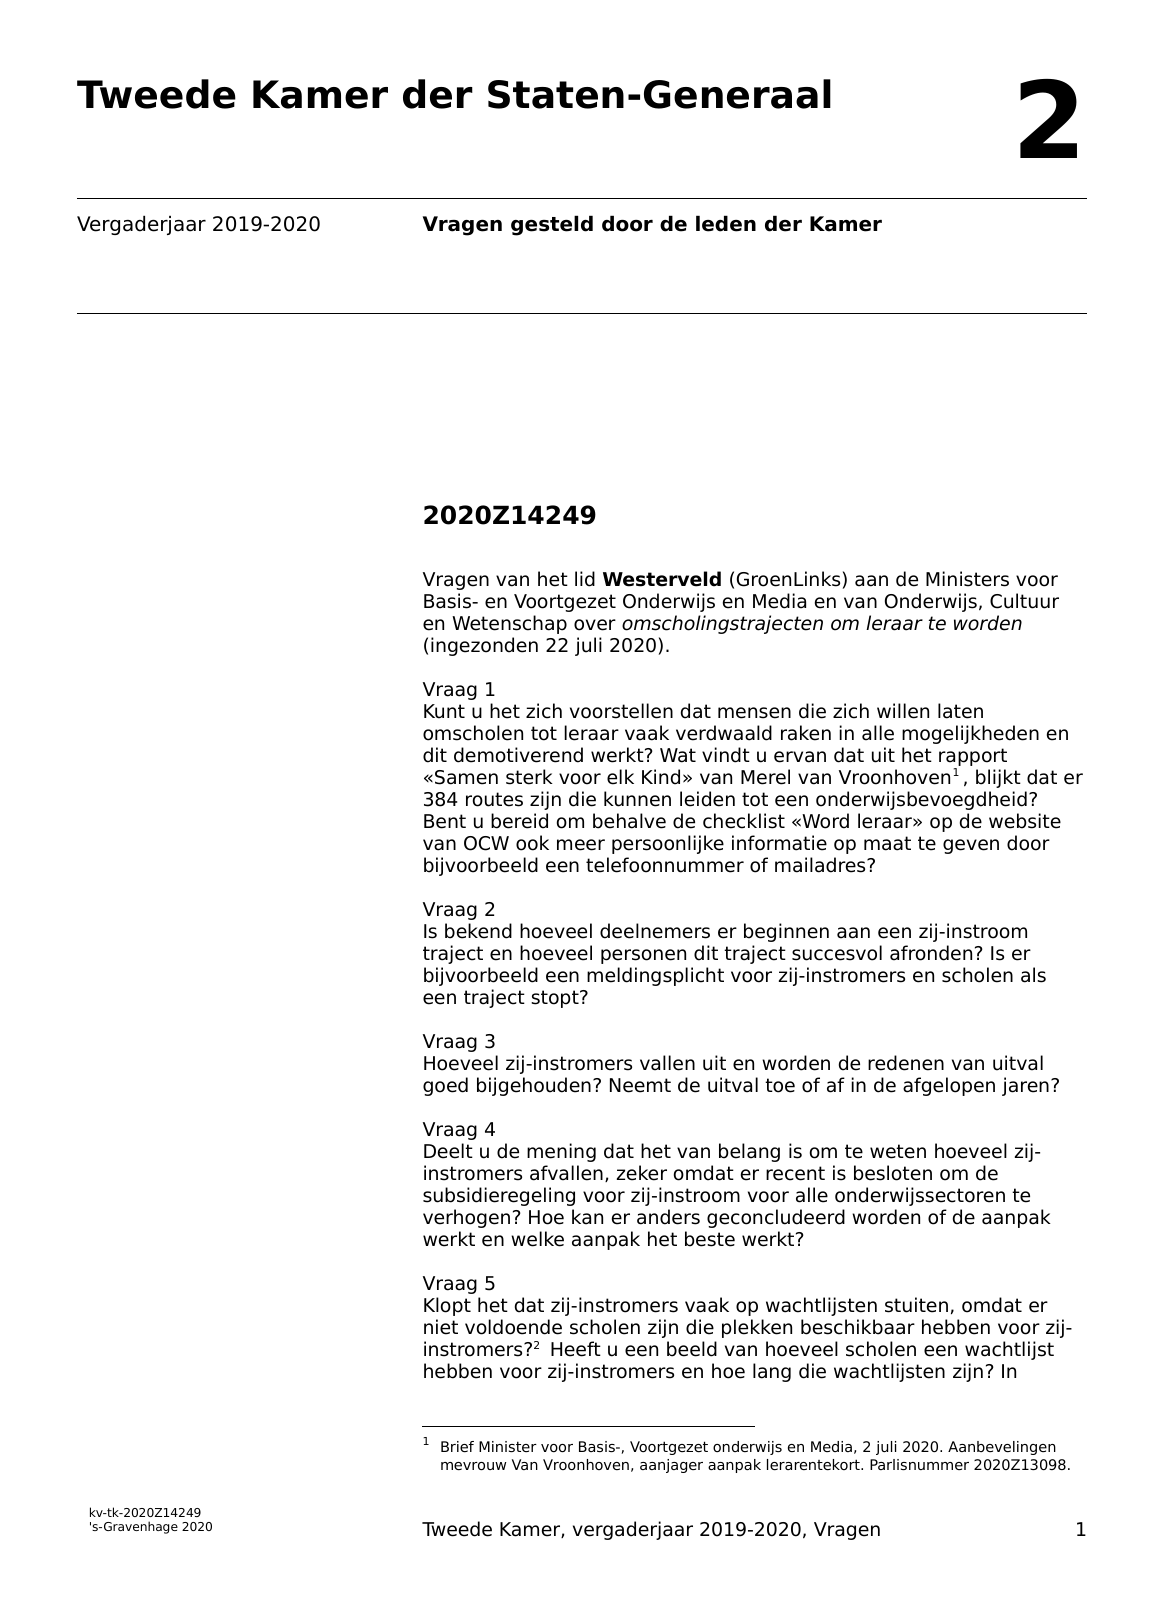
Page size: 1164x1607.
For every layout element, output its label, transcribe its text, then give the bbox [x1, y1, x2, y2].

text Brief Minister voor Basis-, Voortgezet onderwijs en Media, 2 juli 2020. Aanbevelingen mevrouw Van Vroonhoven, aanjager aanpak lerarentekort. Parlisnummer 2020Z13098. [422, 1435, 1087, 1474]
text Klopt het dat zij-instromers vaak op wachtlijsten stuiten, omdat er niet voldoende scholen zijn die plekken beschikbaar hebben voor zij-instromers? Heeft u een beeld van hoeveel scholen een wachtlijst hebben voor zij-instromers en hoe lang die wachtlijsten zijn? In [422, 1295, 1087, 1383]
table_cell Vergaderjaar 2019-2020 [77, 199, 422, 313]
text Vraag 2 [422, 899, 1087, 921]
text Vraag 1 [422, 679, 1087, 701]
table_cell Vragen gesteld door de leden der Kamer [422, 199, 1087, 313]
text Vraag 5 [422, 1273, 1087, 1295]
text Vragen van het lid Westerveld (GroenLinks) aan de Ministers voor Basis- en Voortgezet Onderwijs en Media en van Onderwijs, Cultuur en Wetenschap over omscholingstrajecten om leraar te worden (ingezonden 22 juli 2020). [422, 569, 1087, 657]
text Vraag 4 [422, 1119, 1087, 1141]
text 2020Z14249 [422, 501, 1087, 531]
text Hoeveel zij-instromers vallen uit en worden de redenen van uitval goed bijgehouden? Neemt de uitval toe of af in de afgelopen jaren? [422, 1053, 1087, 1097]
text kv-tk-2020Z14249 [88, 1506, 323, 1520]
table_header 2 [886, 59, 1087, 198]
text Deelt u de mening dat het van belang is om te weten hoeveel zij-instromers afvallen, zeker omdat er recent is besloten om de subsidieregeling voor zij-instroom voor alle onderwijssectoren te verhogen? Hoe kan er anders geconcludeerd worden of de aanpak werkt en welke aanpak het beste werkt? [422, 1141, 1087, 1251]
text Is bekend hoeveel deelnemers er beginnen aan een zij-instroom traject en hoeveel personen dit traject succesvol afronden? Is er bijvoorbeeld een meldingsplicht voor zij-instromers en scholen als een traject stopt? [422, 921, 1087, 1009]
table_header Tweede Kamer der Staten-Generaal [77, 59, 886, 198]
text Vraag 3 [422, 1031, 1087, 1053]
text 's-Gravenhage 2020 [88, 1520, 323, 1534]
text Kunt u het zich voorstellen dat mensen die zich willen laten omscholen tot leraar vaak verdwaald raken in alle mogelijkheden en dit demotiverend werkt? Wat vindt u ervan dat uit het rapport «Samen sterk voor elk Kind» van Merel van Vroonhoven, blijkt dat er 384 routes zijn die kunnen leiden tot een onderwijsbevoegdheid? Bent u bereid om behalve de checklist «Word leraar» op de website van OCW ook meer persoonlijke informatie op maat te geven door bijvoorbeeld een telefoonnummer of mailadres? [422, 701, 1087, 877]
